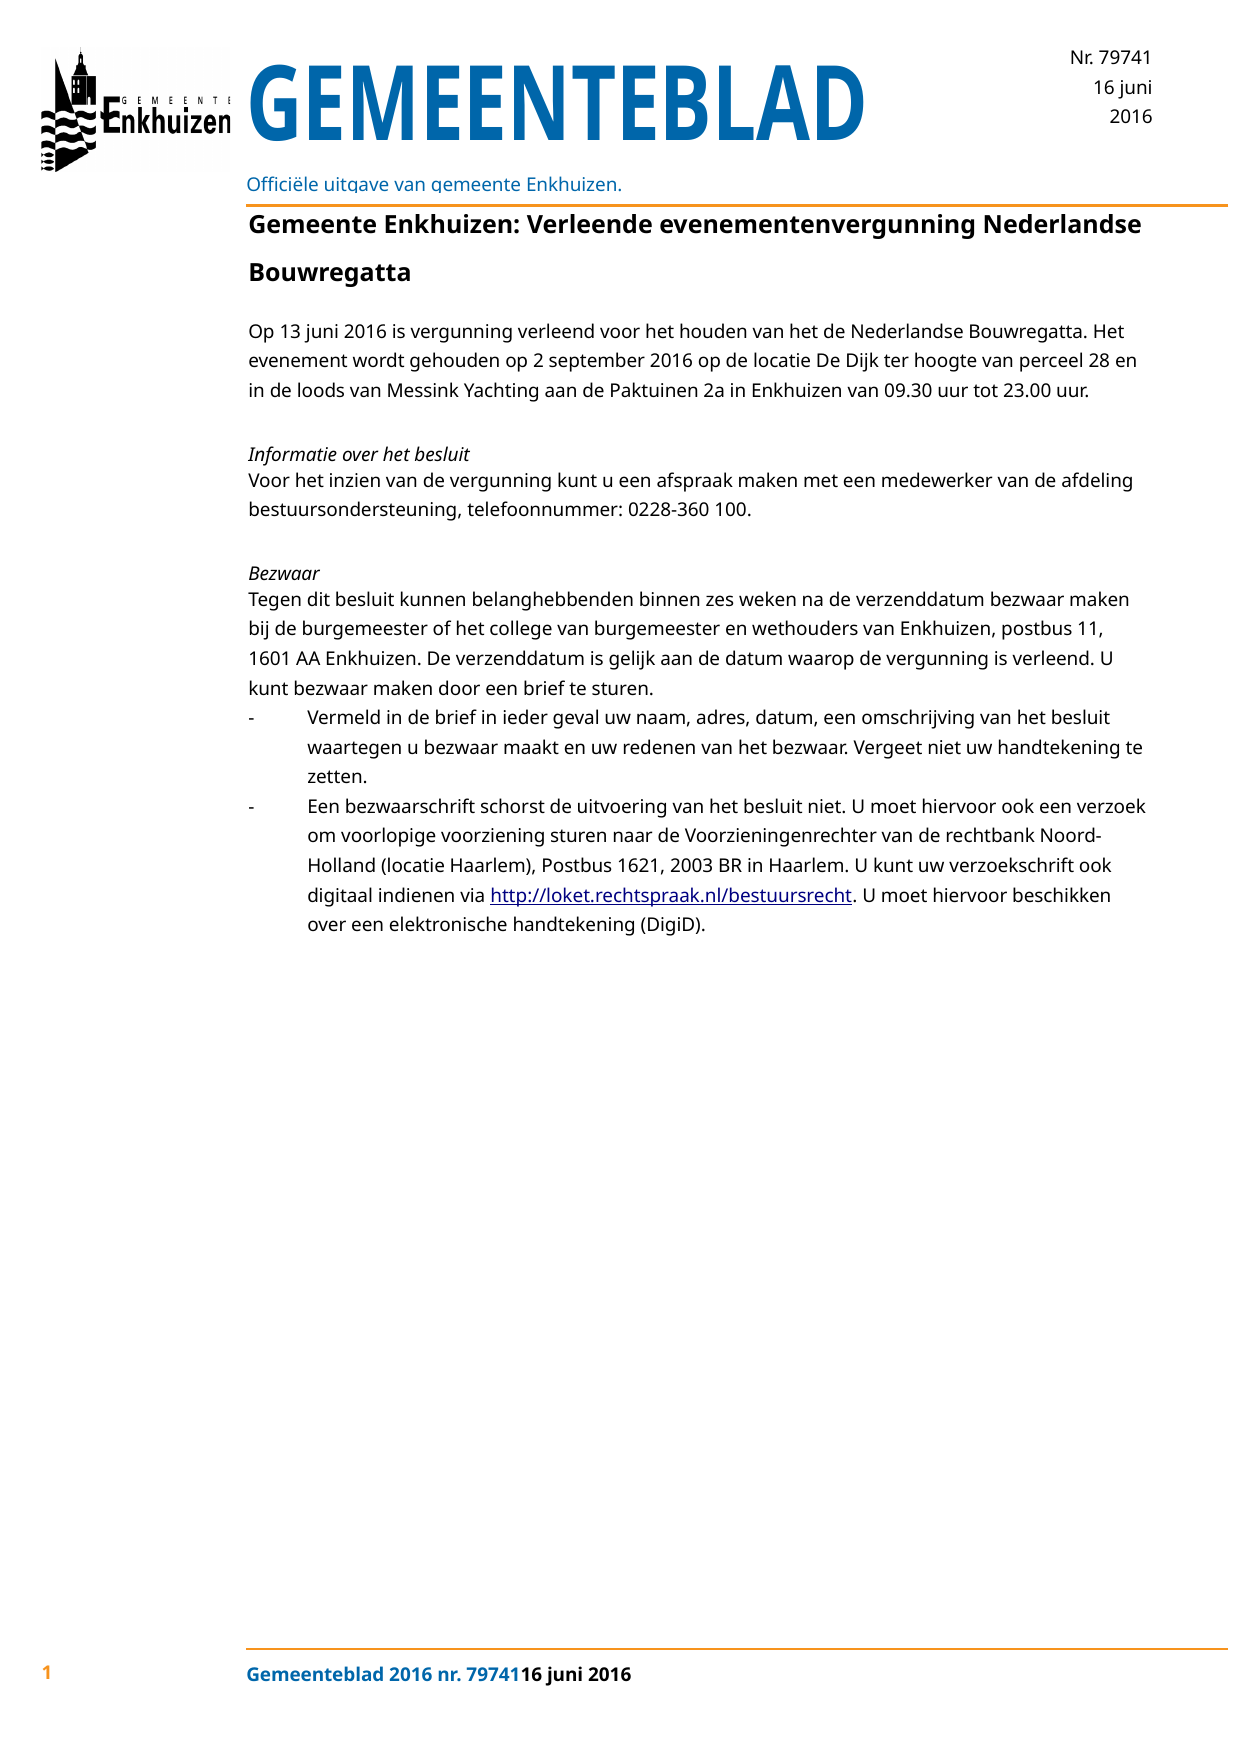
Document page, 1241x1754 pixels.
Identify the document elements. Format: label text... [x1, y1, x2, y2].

text Informatie over het besluit [248, 441, 1152, 467]
text Voor het inzien van de vergunning kunt u een afspraak maken met een medewerker van de afdeling bestuursondersteuning, telefoonnummer: 0228-360 100. [248, 467, 1152, 522]
picture [41, 47, 231, 172]
text Tegen dit besluit kunnen belanghebbenden binnen zes weken na de verzenddatum bezwaar maken bij de burgemeester of het college van burgemeester en wethouders van Enkhuizen, postbus 11, 1601 AA Enkhuizen. De verzenddatum is gelijk aan de datum waarop de vergunning is verleend. U kunt bezwaar maken door een brief te sturen. [248, 586, 1152, 701]
text Gemeente Enkhuizen: Verleende evenementenvergunning Nederlandse Bouwregatta [248, 207, 1152, 288]
list Een bezwaarschrift schorst de uitvoering van het besluit niet. U moet hiervoor ook een verzoek om voorlopige voorziening sturen naar de Voorzieningenrechter van de rechtbank Noord-Holland (locatie Haarlem), Postbus 1621, 2003 BR in Haarlem. U kunt uw verzoekschrift ook digitaal indienen via http://loket.rechtspraak.nl/bestuursrecht. U moet hiervoor beschikken over een elektronische handtekening (DigiD). [248, 793, 1152, 937]
text Op 13 juni 2016 is vergunning verleend voor het houden van het de Nederlandse Bouwregatta. Het evenement wordt gehouden op 2 september 2016 op de locatie De Dijk ter hoogte van perceel 28 en in de loods van Messink Yachting aan de Paktuinen 2a in Enkhuizen van 09.30 uur tot 23.00 uur. [248, 318, 1152, 403]
text Bezwaar [248, 560, 1152, 586]
list Vermeld in de brief in ieder geval uw naam, adres, datum, een omschrijving van het besluit waartegen u bezwaar maakt en uw redenen van het bezwaar. Vergeet niet uw handtekening te zetten. [248, 704, 1152, 789]
